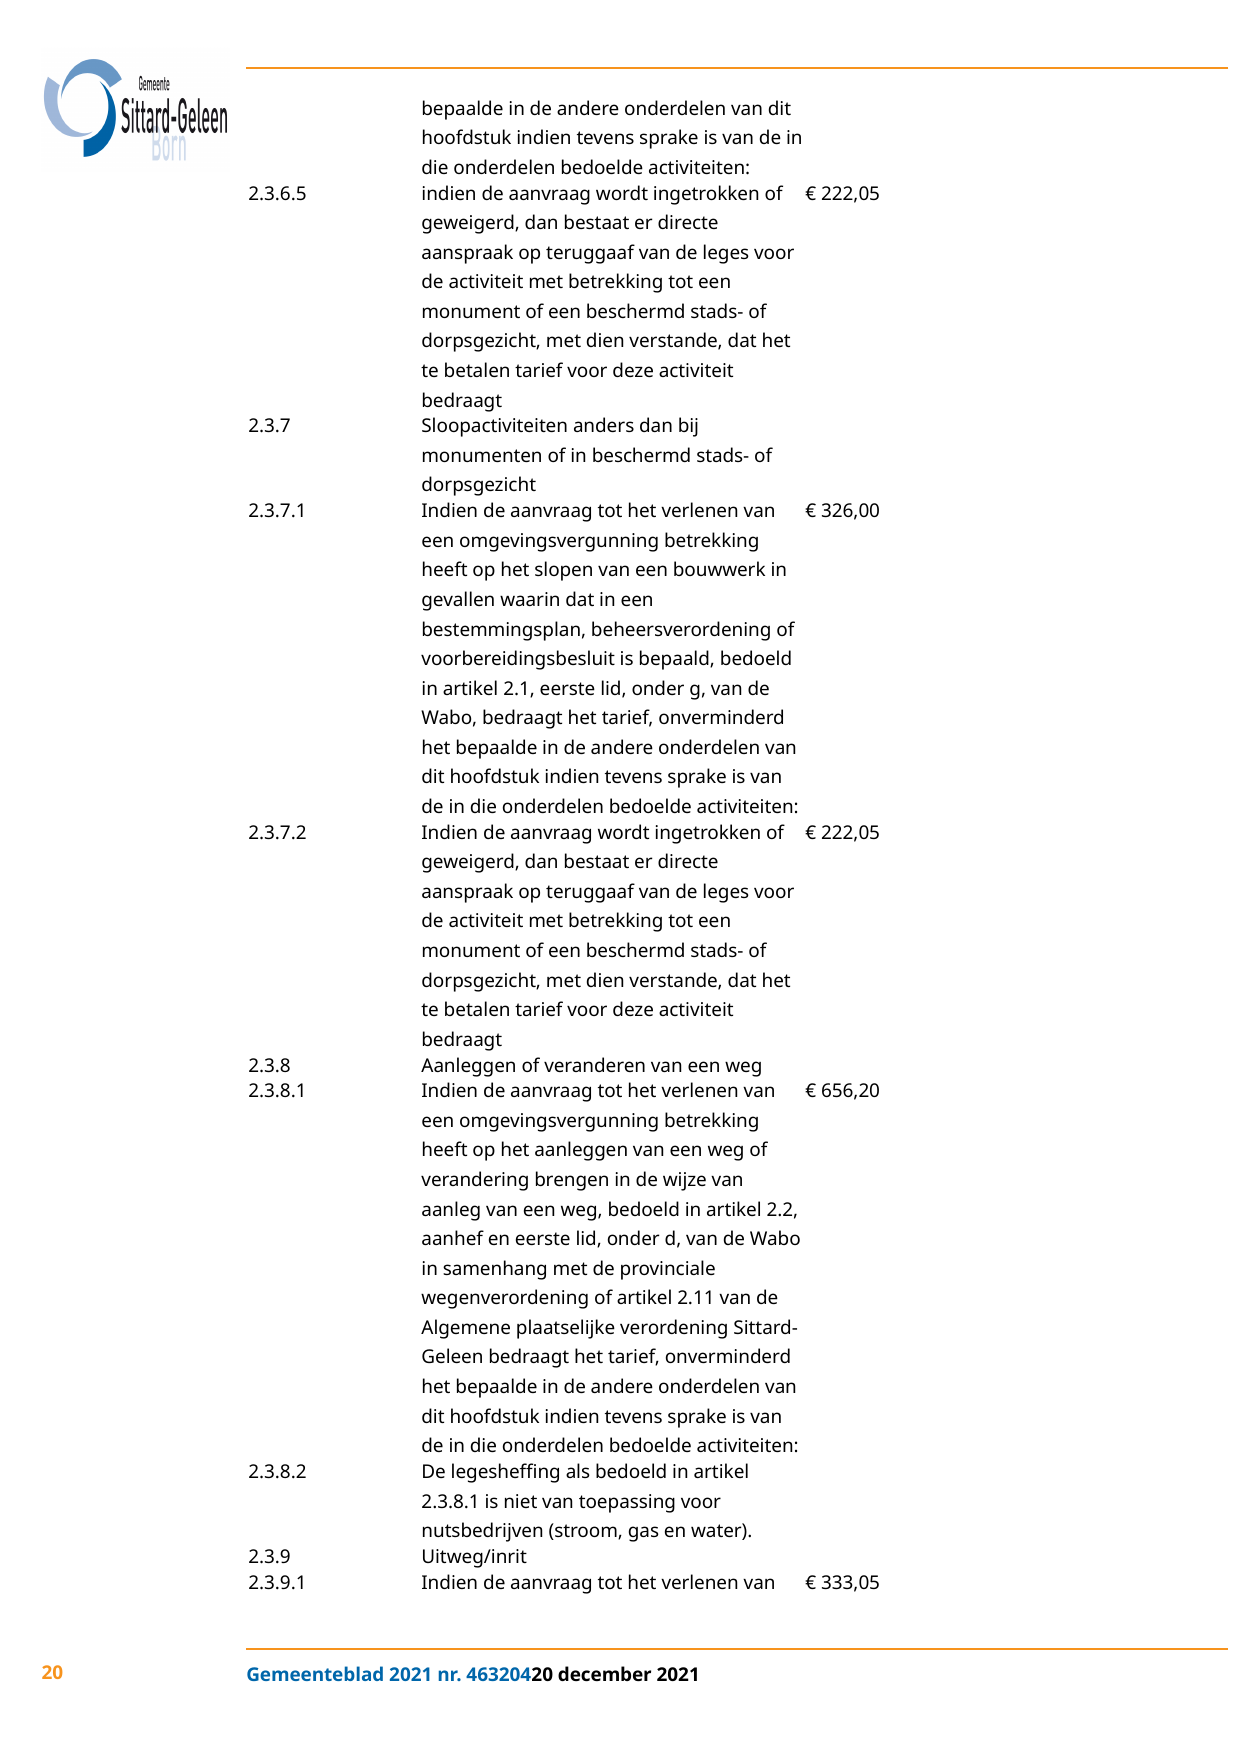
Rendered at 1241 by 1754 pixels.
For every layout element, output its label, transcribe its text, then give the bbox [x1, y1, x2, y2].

table_cell De legesheffing als bedoeld in artikel 2.3.8.1 is niet van toepassing voor nutsbedrijven (stroom, gas en water). [421, 1458, 805, 1543]
table_cell Indien de aanvraag tot het verlenen van een omgevingsvergunning betrekking heeft op het slopen van een bouwwerk in gevallen waarin dat in een bestemmingsplan, beheersverordening of voorbereidingsbesluit is bepaald, bedoeld in artikel 2.1, eerste lid, onder g, van de Wabo, bedraagt het tarief, onverminderd het bepaalde in de andere onderdelen van dit hoofdstuk indien tevens sprake is van de in die onderdelen bedoelde activiteiten: [421, 498, 805, 819]
table_cell [979, 498, 1152, 819]
table_cell [805, 1543, 978, 1569]
table_cell Aanleggen of veranderen van een weg [421, 1052, 805, 1077]
table_cell € 326,00 [805, 498, 978, 819]
table_cell [979, 1052, 1152, 1077]
table_cell [979, 95, 1152, 180]
table_cell 2.3.9.1 [248, 1569, 421, 1594]
table_cell Indien de aanvraag tot het verlenen van [421, 1569, 805, 1594]
table_cell € 656,20 [805, 1078, 978, 1458]
table_cell [979, 180, 1152, 412]
table_cell 2.3.7 [248, 413, 421, 497]
table_cell [979, 819, 1152, 1052]
table_cell [979, 413, 1152, 497]
table_cell 2.3.8 [248, 1052, 421, 1077]
table_cell [805, 1458, 978, 1543]
table_cell 2.3.8.2 [248, 1458, 421, 1543]
table_cell 2.3.7.2 [248, 819, 421, 1052]
table_cell 2.3.9 [248, 1543, 421, 1569]
table_cell € 333,05 [805, 1569, 978, 1594]
table_cell € 222,05 [805, 180, 978, 412]
table_cell [979, 1569, 1152, 1594]
table_cell indien de aanvraag wordt ingetrokken of geweigerd, dan bestaat er directe aanspraak op teruggaaf van de leges voor de activiteit met betrekking tot een monument of een beschermd stads- of dorpsgezicht, met dien verstande, dat het te betalen tarief voor deze activiteit bedraagt [421, 180, 805, 412]
table_cell bepaalde in de andere onderdelen van dit hoofdstuk indien tevens sprake is van de in die onderdelen bedoelde activiteiten: [421, 95, 805, 180]
table_cell [979, 1543, 1152, 1569]
table_cell Indien de aanvraag tot het verlenen van een omgevingsvergunning betrekking heeft op het aanleggen van een weg of verandering brengen in de wijze van aanleg van een weg, bedoeld in artikel 2.2, aanhef en eerste lid, onder d, van de Wabo in samenhang met de provinciale wegenverordening of artikel 2.11 van de Algemene plaatselijke verordening Sittard-Geleen bedraagt het tarief, onverminderd het bepaalde in de andere onderdelen van dit hoofdstuk indien tevens sprake is van de in die onderdelen bedoelde activiteiten: [421, 1078, 805, 1458]
table_cell 2.3.8.1 [248, 1078, 421, 1458]
table_cell [979, 1078, 1152, 1458]
table_cell Indien de aanvraag wordt ingetrokken of geweigerd, dan bestaat er directe aanspraak op teruggaaf van de leges voor de activiteit met betrekking tot een monument of een beschermd stads- of dorpsgezicht, met dien verstande, dat het te betalen tarief voor deze activiteit bedraagt [421, 819, 805, 1052]
table_cell [248, 95, 421, 180]
table_cell 2.3.6.5 [248, 180, 421, 412]
table_cell Uitweg/inrit [421, 1543, 805, 1569]
picture [41, 47, 231, 172]
table_cell 2.3.7.1 [248, 498, 421, 819]
table_cell [979, 1458, 1152, 1543]
table_cell [805, 1052, 978, 1077]
table_cell € 222,05 [805, 819, 978, 1052]
table_cell [805, 95, 978, 180]
table_cell [805, 413, 978, 497]
table_cell Sloopactiviteiten anders dan bij monumenten of in beschermd stads- of dorpsgezicht [421, 413, 805, 497]
